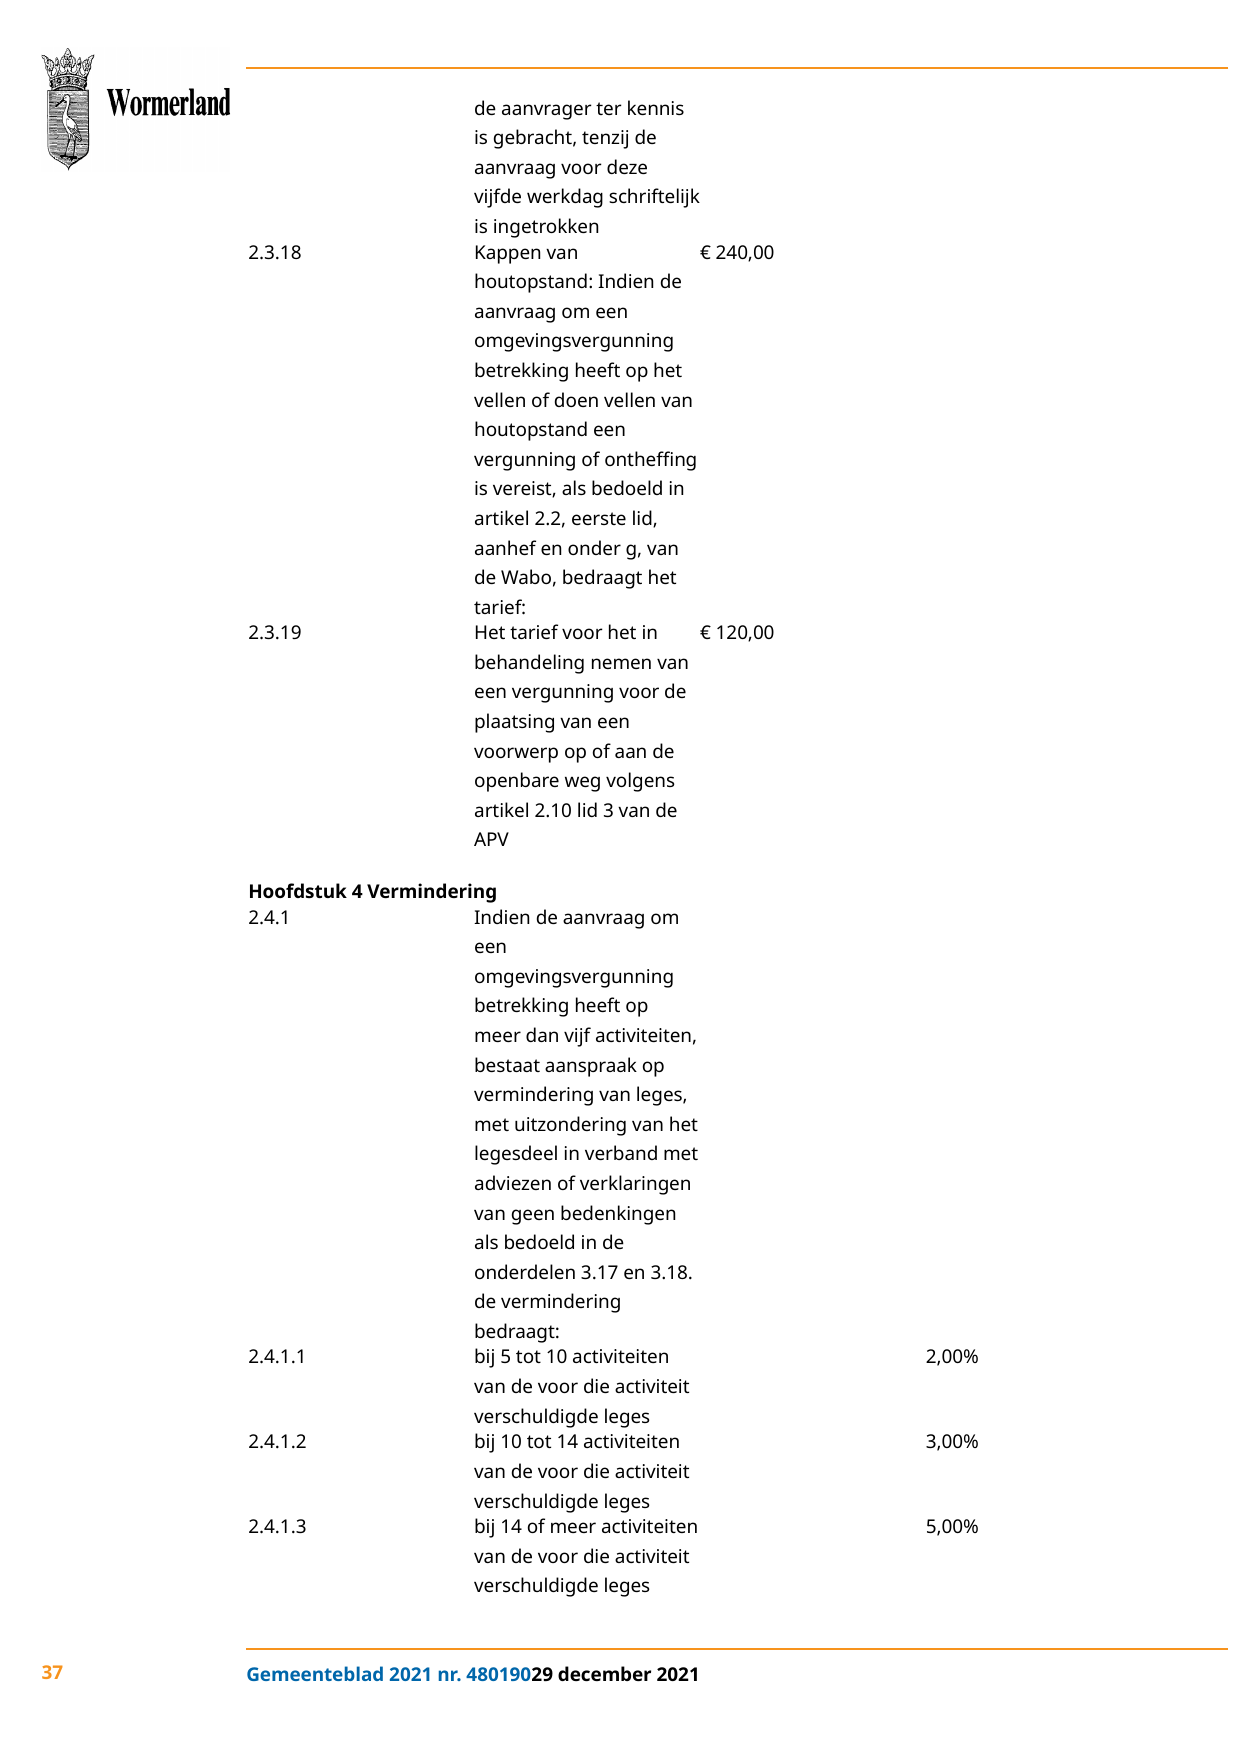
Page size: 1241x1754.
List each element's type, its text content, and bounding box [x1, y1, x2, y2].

table_cell bij 14 of meer activiteiten van de voor die activiteit verschuldigde leges [474, 1514, 700, 1598]
table_cell 2.4.1.2 [248, 1429, 474, 1513]
table_cell 2.3.19 [248, 620, 474, 852]
table_cell [926, 904, 1152, 1344]
table_cell [474, 853, 700, 878]
table_cell 2.4.1.3 [248, 1514, 474, 1598]
table_cell Indien de aanvraag om een omgevingsvergunning betrekking heeft op meer dan vijf activiteiten, bestaat aanspraak op vermindering van leges, met uitzondering van het legesdeel in verband met adviezen of verklaringen van geen bedenkingen als bedoeld in de onderdelen 3.17 en 3.18. de vermindering bedraagt: [474, 904, 700, 1344]
picture [41, 47, 231, 172]
table_cell [926, 853, 1152, 878]
table_cell Het tarief voor het in behandeling nemen van een vergunning voor de plaatsing van een voorwerp op of aan de openbare weg volgens artikel 2.10 lid 3 van de APV [474, 620, 700, 852]
table_cell € 120,00 [700, 620, 926, 852]
table_cell bij 5 tot 10 activiteiten van de voor die activiteit verschuldigde leges [474, 1344, 700, 1429]
table_cell [926, 620, 1152, 852]
table_cell [700, 1514, 926, 1598]
table_cell [700, 95, 926, 239]
table_cell 2,00% [926, 1344, 1152, 1429]
table_cell 2.4.1.1 [248, 1344, 474, 1429]
table_cell 3,00% [926, 1429, 1152, 1513]
table_cell [248, 853, 474, 878]
table_cell [926, 95, 1152, 239]
table_cell [248, 95, 474, 239]
table_cell 2.4.1 [248, 904, 474, 1344]
table_cell 2.3.18 [248, 239, 474, 619]
table_cell de aanvrager ter kennis is gebracht, tenzij de aanvraag voor deze vijfde werkdag schriftelijk is ingetrokken [474, 95, 700, 239]
table_cell € 240,00 [700, 239, 926, 619]
table_cell Kappen van houtopstand: Indien de aanvraag om een omgevingsvergunning betrekking heeft op het vellen of doen vellen van houtopstand een vergunning of ontheffing is vereist, als bedoeld in artikel 2.2, eerste lid, aanhef en onder g, van de Wabo, bedraagt het tarief: [474, 239, 700, 619]
table_cell bij 10 tot 14 activiteiten van de voor die activiteit verschuldigde leges [474, 1429, 700, 1513]
table_cell [926, 239, 1152, 619]
table_cell [700, 904, 926, 1344]
table_cell Hoofdstuk 4 Vermindering [248, 878, 1152, 904]
table_cell [700, 853, 926, 878]
table_cell [700, 1344, 926, 1429]
table_cell [700, 1429, 926, 1513]
table_cell 5,00% [926, 1514, 1152, 1598]
